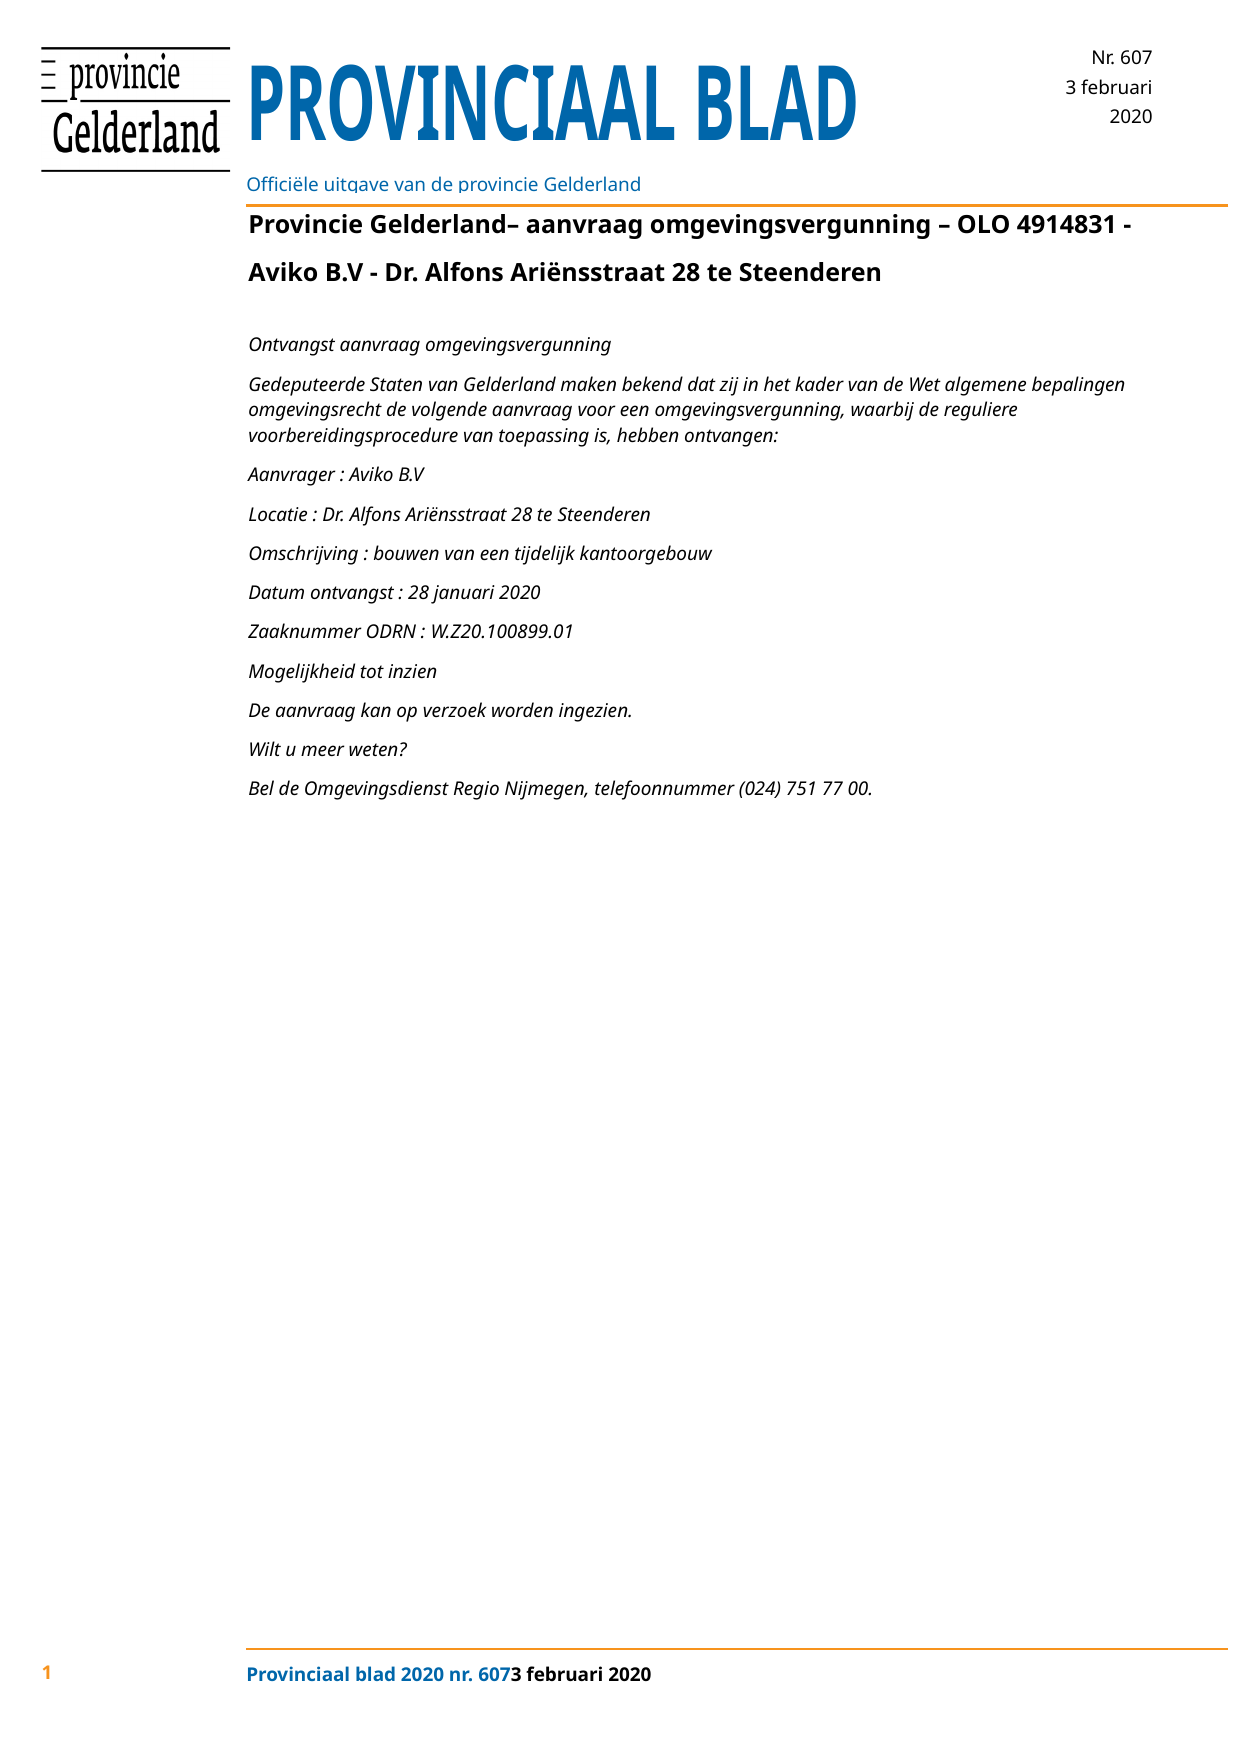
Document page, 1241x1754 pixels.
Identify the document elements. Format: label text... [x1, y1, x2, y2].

text Wilt u meer weten? [248, 736, 1152, 762]
text Aanvrager : Aviko B.V [248, 461, 1152, 487]
text De aanvraag kan op verzoek worden ingezien. [248, 697, 1152, 723]
text Zaaknummer ODRN : W.Z20.100899.01 [248, 618, 1152, 644]
text Bel de Omgevingsdienst Regio Nijmegen, telefoonnummer (024) 751 77 00. [248, 776, 1152, 801]
text Datum ontvangst : 28 januari 2020 [248, 579, 1152, 605]
text Gedeputeerde Staten van Gelderland maken bekend dat zij in het kader van de Wet algemene bepalingen omgevingsrecht de volgende aanvraag voor een omgevingsvergunning, waarbij de reguliere voorbereidingsprocedure van toepassing is, hebben ontvangen: [248, 371, 1152, 448]
text Locatie : Dr. Alfons Ariënsstraat 28 te Steenderen [248, 501, 1152, 526]
text Ontvangst aanvraag omgevingsvergunning [248, 331, 1152, 357]
text Omschrijving : bouwen van een tijdelijk kantoorgebouw [248, 540, 1152, 566]
picture [41, 47, 231, 172]
text Provincie Gelderland– aanvraag omgevingsvergunning – OLO 4914831 - Aviko B.V - Dr. Alfons Ariënsstraat 28 te Steenderen [248, 207, 1152, 288]
text Mogelijkheid tot inzien [248, 658, 1152, 683]
